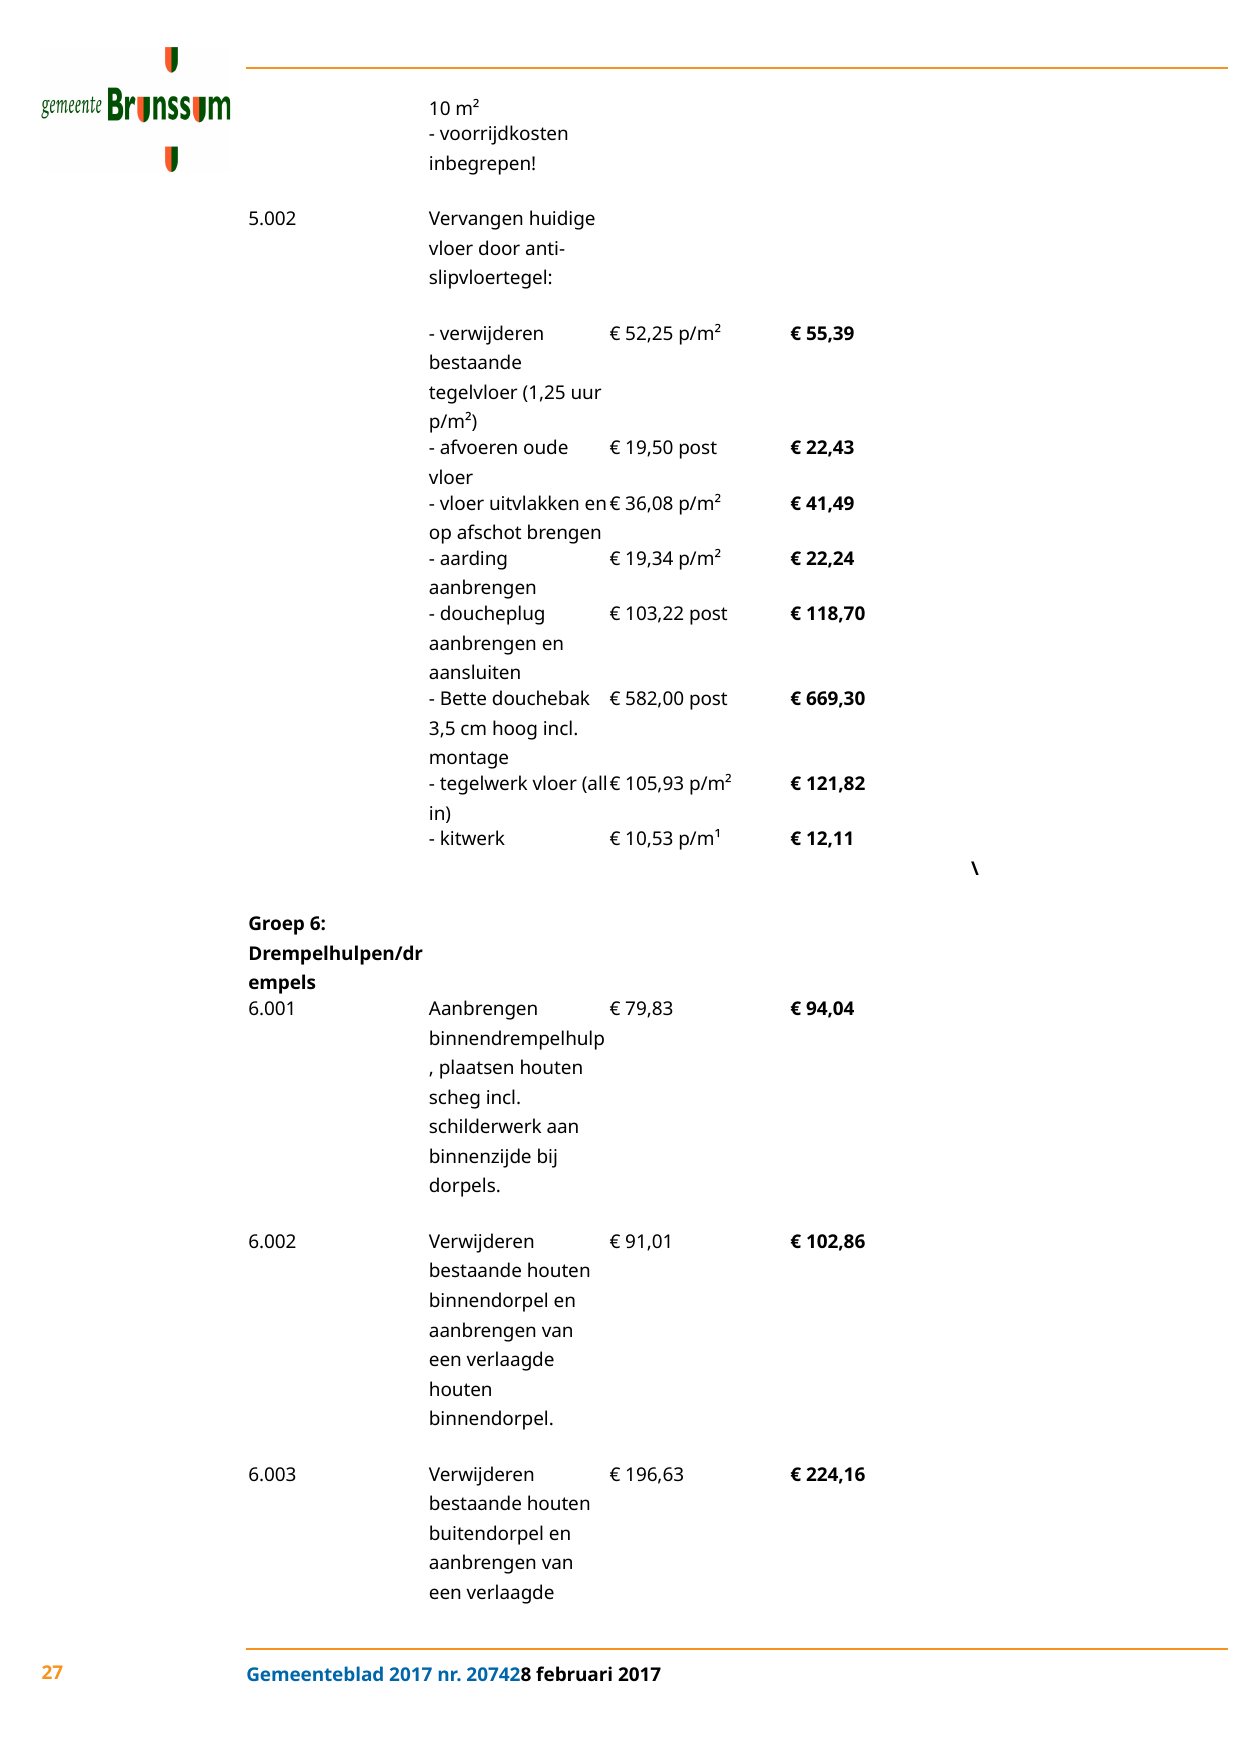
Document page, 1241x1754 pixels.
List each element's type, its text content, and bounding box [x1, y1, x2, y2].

table_cell € 52,25 p/m² [609, 320, 790, 434]
table_cell - verwijderen bestaande tegelvloer (1,25 uur p/m²) [429, 320, 609, 434]
table_cell [248, 685, 429, 770]
table_cell € 103,22 post [609, 600, 790, 685]
table_cell € 12,11 [790, 825, 971, 910]
table_cell [971, 685, 1152, 770]
picture [41, 47, 231, 172]
table_cell [248, 600, 429, 685]
table_cell Verwijderen bestaande houten buitendorpel en aanbrengen van een verlaagde [429, 1461, 609, 1605]
table_cell € 22,43 [790, 434, 971, 490]
table_cell 5.002 [248, 205, 429, 320]
table_cell [790, 95, 971, 121]
table_cell 10 m² [429, 95, 609, 121]
table_cell [248, 825, 429, 910]
table_cell € 224,16 [790, 1461, 971, 1605]
table_cell \ [971, 825, 1152, 910]
table_cell [971, 1228, 1152, 1461]
table_cell [609, 121, 790, 205]
table_cell - Bette douchebak 3,5 cm hoog incl. montage [429, 685, 609, 770]
table_cell € 79,83 [609, 995, 790, 1228]
table_cell € 91,01 [609, 1228, 790, 1461]
table_cell - tegelwerk vloer (all in) [429, 770, 609, 825]
table_cell € 118,70 [790, 600, 971, 685]
table_cell [971, 490, 1152, 545]
table_cell [248, 490, 429, 545]
table_cell [790, 121, 971, 205]
table_cell [971, 205, 1152, 320]
table_cell € 105,93 p/m² [609, 770, 790, 825]
table_cell [248, 770, 429, 825]
table_cell € 669,30 [790, 685, 971, 770]
table_cell [971, 1461, 1152, 1605]
table_cell € 102,86 [790, 1228, 971, 1461]
table_cell € 94,04 [790, 995, 971, 1228]
table_cell € 55,39 [790, 320, 971, 434]
table_cell [609, 205, 790, 320]
table_cell Vervangen huidige vloer door anti-slipvloertegel: [429, 205, 609, 320]
table_cell 6.001 [248, 995, 429, 1228]
table_cell Groep 6: Drempelhulpen/drempels [248, 910, 429, 995]
table_cell [609, 95, 790, 121]
table_cell Aanbrengen binnendrempelhulp, plaatsen houten scheg incl. schilderwerk aan binnenzijde bij dorpels. [429, 995, 609, 1228]
table_cell - doucheplug aanbrengen en aansluiten [429, 600, 609, 685]
table_cell [248, 434, 429, 490]
table_cell € 19,50 post [609, 434, 790, 490]
table_cell Verwijderen bestaande houten binnendorpel en aanbrengen van een verlaagde houten binnendorpel. [429, 1228, 609, 1461]
table_cell - kitwerk [429, 825, 609, 910]
table_cell - voorrijdkosten inbegrepen! [429, 121, 609, 205]
table_cell [971, 770, 1152, 825]
table_cell € 121,82 [790, 770, 971, 825]
table_cell [971, 121, 1152, 205]
table_cell [971, 600, 1152, 685]
table_cell € 582,00 post [609, 685, 790, 770]
table_cell - vloer uitvlakken en op afschot brengen [429, 490, 609, 545]
table_cell - afvoeren oude vloer [429, 434, 609, 490]
table_cell [248, 121, 429, 205]
table_cell [971, 545, 1152, 600]
table_cell € 41,49 [790, 490, 971, 545]
table_cell - aarding aanbrengen [429, 545, 609, 600]
table_cell 6.003 [248, 1461, 429, 1605]
table_cell [790, 205, 971, 320]
table_cell [248, 545, 429, 600]
table_cell [971, 95, 1152, 121]
table_cell € 196,63 [609, 1461, 790, 1605]
table_cell € 10,53 p/m¹ [609, 825, 790, 910]
table_cell [248, 320, 429, 434]
table_cell [971, 434, 1152, 490]
table_cell [971, 320, 1152, 434]
table_cell [971, 995, 1152, 1228]
table_cell 6.002 [248, 1228, 429, 1461]
table_cell € 19,34 p/m² [609, 545, 790, 600]
table_cell € 22,24 [790, 545, 971, 600]
table_cell € 36,08 p/m² [609, 490, 790, 545]
table_cell [248, 95, 429, 121]
